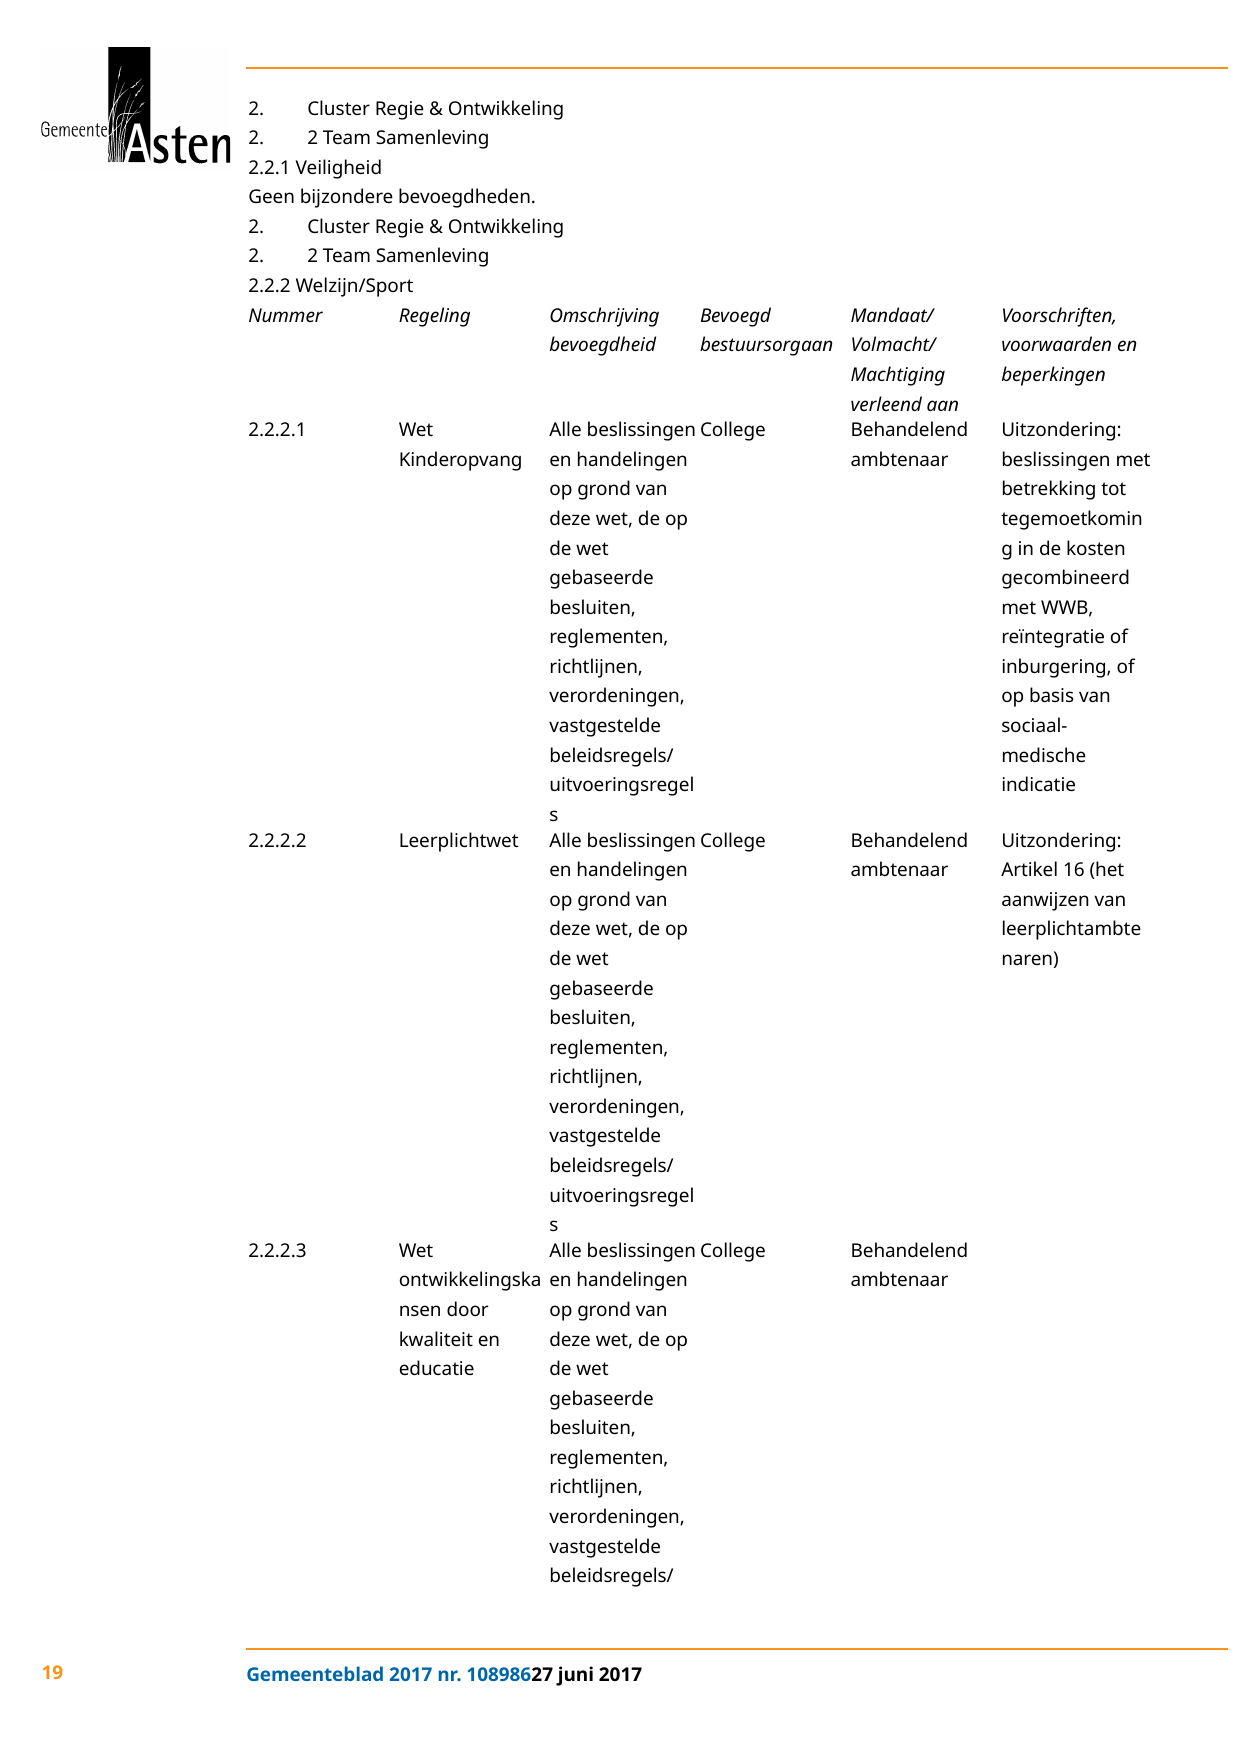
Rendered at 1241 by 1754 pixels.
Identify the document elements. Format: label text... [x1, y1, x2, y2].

text 2.2.2 Welzijn/Sport [248, 272, 1152, 298]
table_cell [1001, 1237, 1152, 1588]
table_cell Wet ontwikkelingskansen door kwaliteit en educatie [399, 1237, 549, 1588]
table_header Mandaat/ Volmacht/ Machtiging verleend aan [850, 302, 1001, 416]
table_header Bevoegd bestuursorgaan [700, 302, 850, 416]
table_cell 2.2.2.1 [248, 416, 398, 827]
table_cell Uitzondering: Artikel 16 (het aanwijzen van leerplichtambtenaren) [1001, 827, 1152, 1237]
table_cell Behandelend ambtenaar [850, 416, 1001, 827]
table_cell Alle beslissingen en handelingen op grond van deze wet, de op de wet gebaseerde besluiten, reglementen, richtlijnen, verordeningen, vastgestelde beleidsregels/ uitvoeringsregels [549, 416, 700, 827]
table_cell 2.2.2.3 [248, 1237, 398, 1588]
list Cluster Regie & Ontwikkeling [248, 95, 1152, 121]
list 2 Team Samenleving [248, 243, 1152, 268]
table_cell Alle beslissingen en handelingen op grond van deze wet, de op de wet gebaseerde besluiten, reglementen, richtlijnen, verordeningen, vastgestelde beleidsregels/ [549, 1237, 700, 1588]
table_cell Behandelend ambtenaar [850, 1237, 1001, 1588]
table_cell College [700, 1237, 850, 1588]
text Geen bijzondere bevoegdheden. [248, 183, 1152, 209]
list 2 Team Samenleving [248, 124, 1152, 150]
table_header Omschrijving bevoegdheid [549, 302, 700, 416]
text 2.2.1 Veiligheid [248, 154, 1152, 180]
table_cell College [700, 827, 850, 1237]
table_cell Wet Kinderopvang [399, 416, 549, 827]
table_cell Alle beslissingen en handelingen op grond van deze wet, de op de wet gebaseerde besluiten, reglementen, richtlijnen, verordeningen, vastgestelde beleidsregels/ uitvoeringsregels [549, 827, 700, 1237]
table_header Regeling [399, 302, 549, 416]
table_cell Uitzondering: beslissingen met betrekking tot tegemoetkoming in de kosten gecombineerd met WWB, reïntegratie of inburgering, of op basis van sociaal-medische indicatie [1001, 416, 1152, 827]
list Cluster Regie & Ontwikkeling [248, 213, 1152, 239]
table_header Voorschriften, voorwaarden en beperkingen [1001, 302, 1152, 416]
table_cell 2.2.2.2 [248, 827, 398, 1237]
picture [41, 47, 231, 172]
table_cell Leerplichtwet [399, 827, 549, 1237]
table_cell College [700, 416, 850, 827]
table_header Nummer [248, 302, 398, 416]
table_cell Behandelend ambtenaar [850, 827, 1001, 1237]
